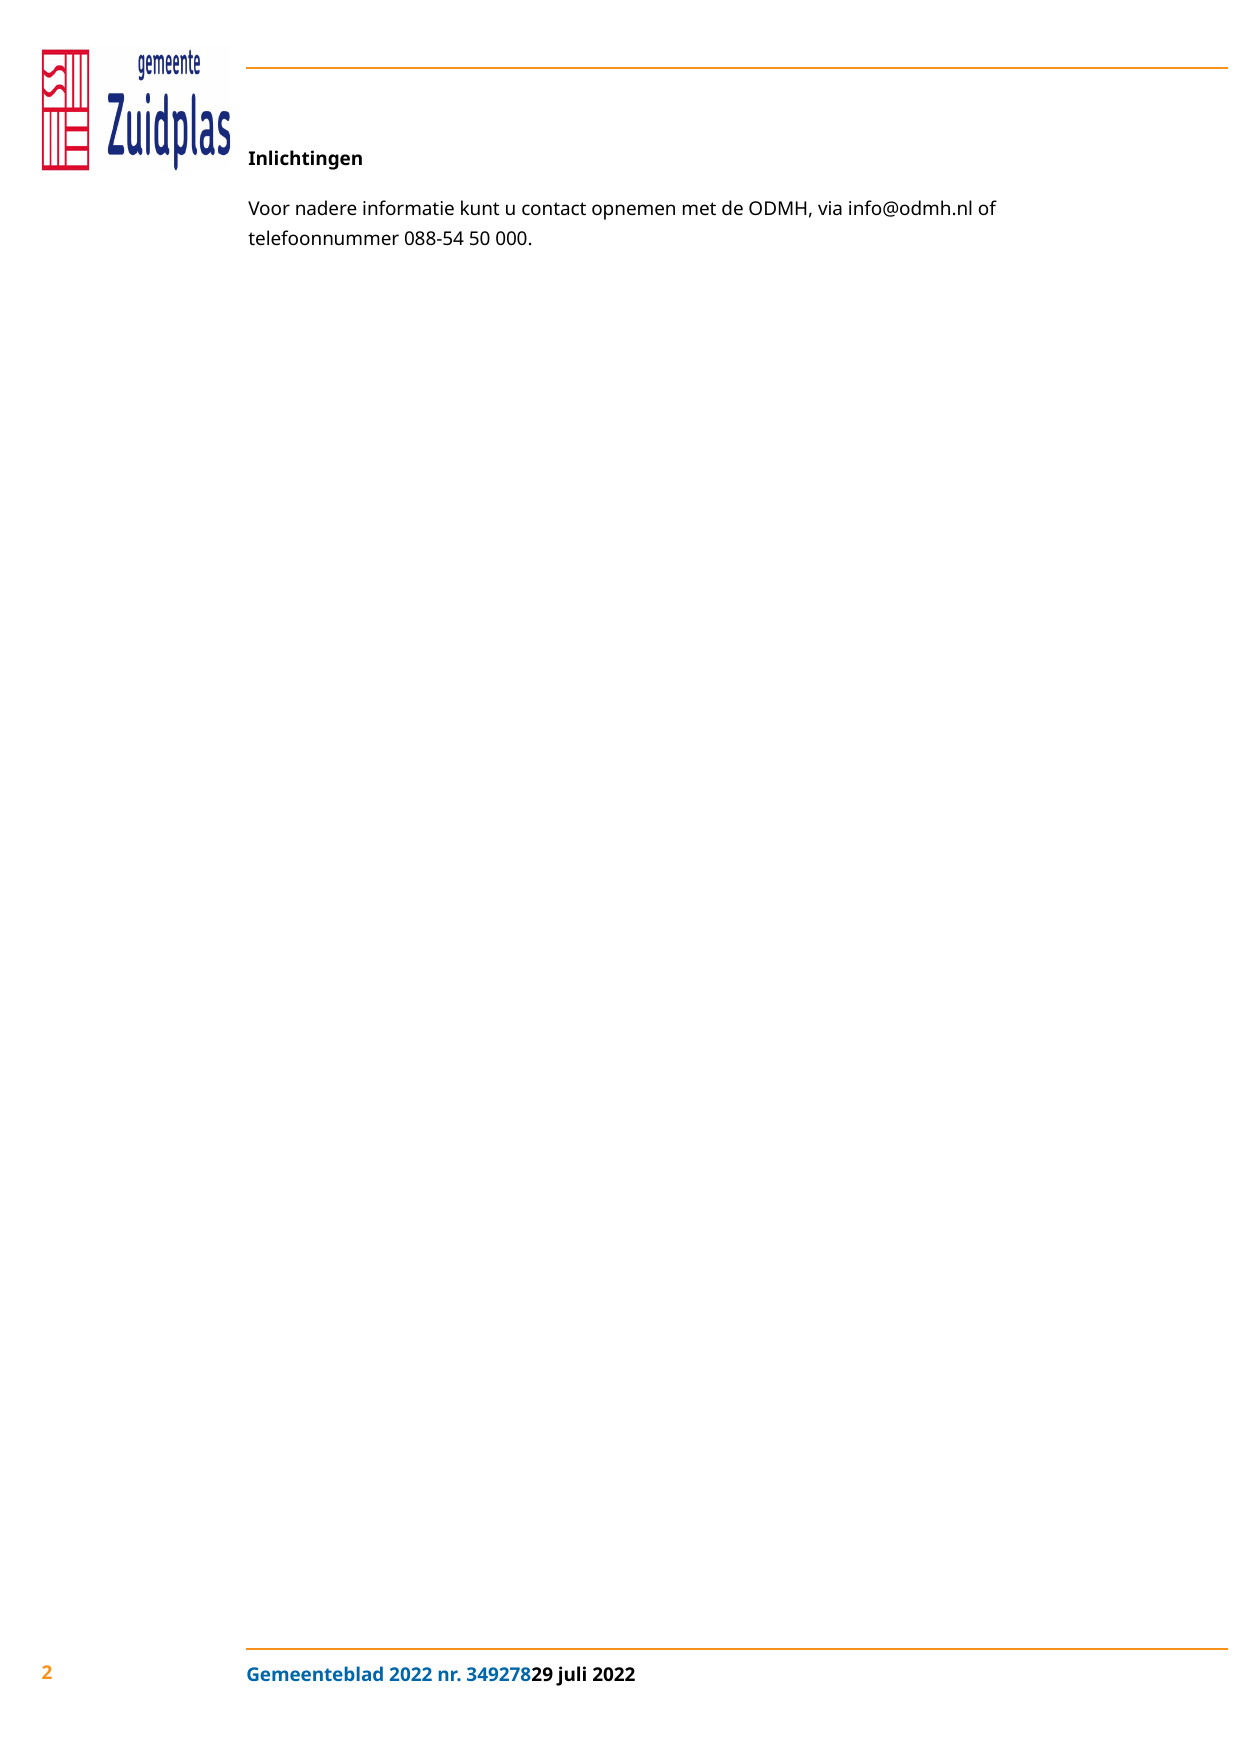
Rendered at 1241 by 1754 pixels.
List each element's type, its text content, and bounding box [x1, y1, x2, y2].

text Voor nadere informatie kunt u contact opnemen met de ODMH, via info@odmh.nl of telefoonnummer 088-54 50 000. [248, 196, 1152, 251]
text Inlichtingen [248, 145, 1152, 171]
picture [41, 47, 231, 172]
